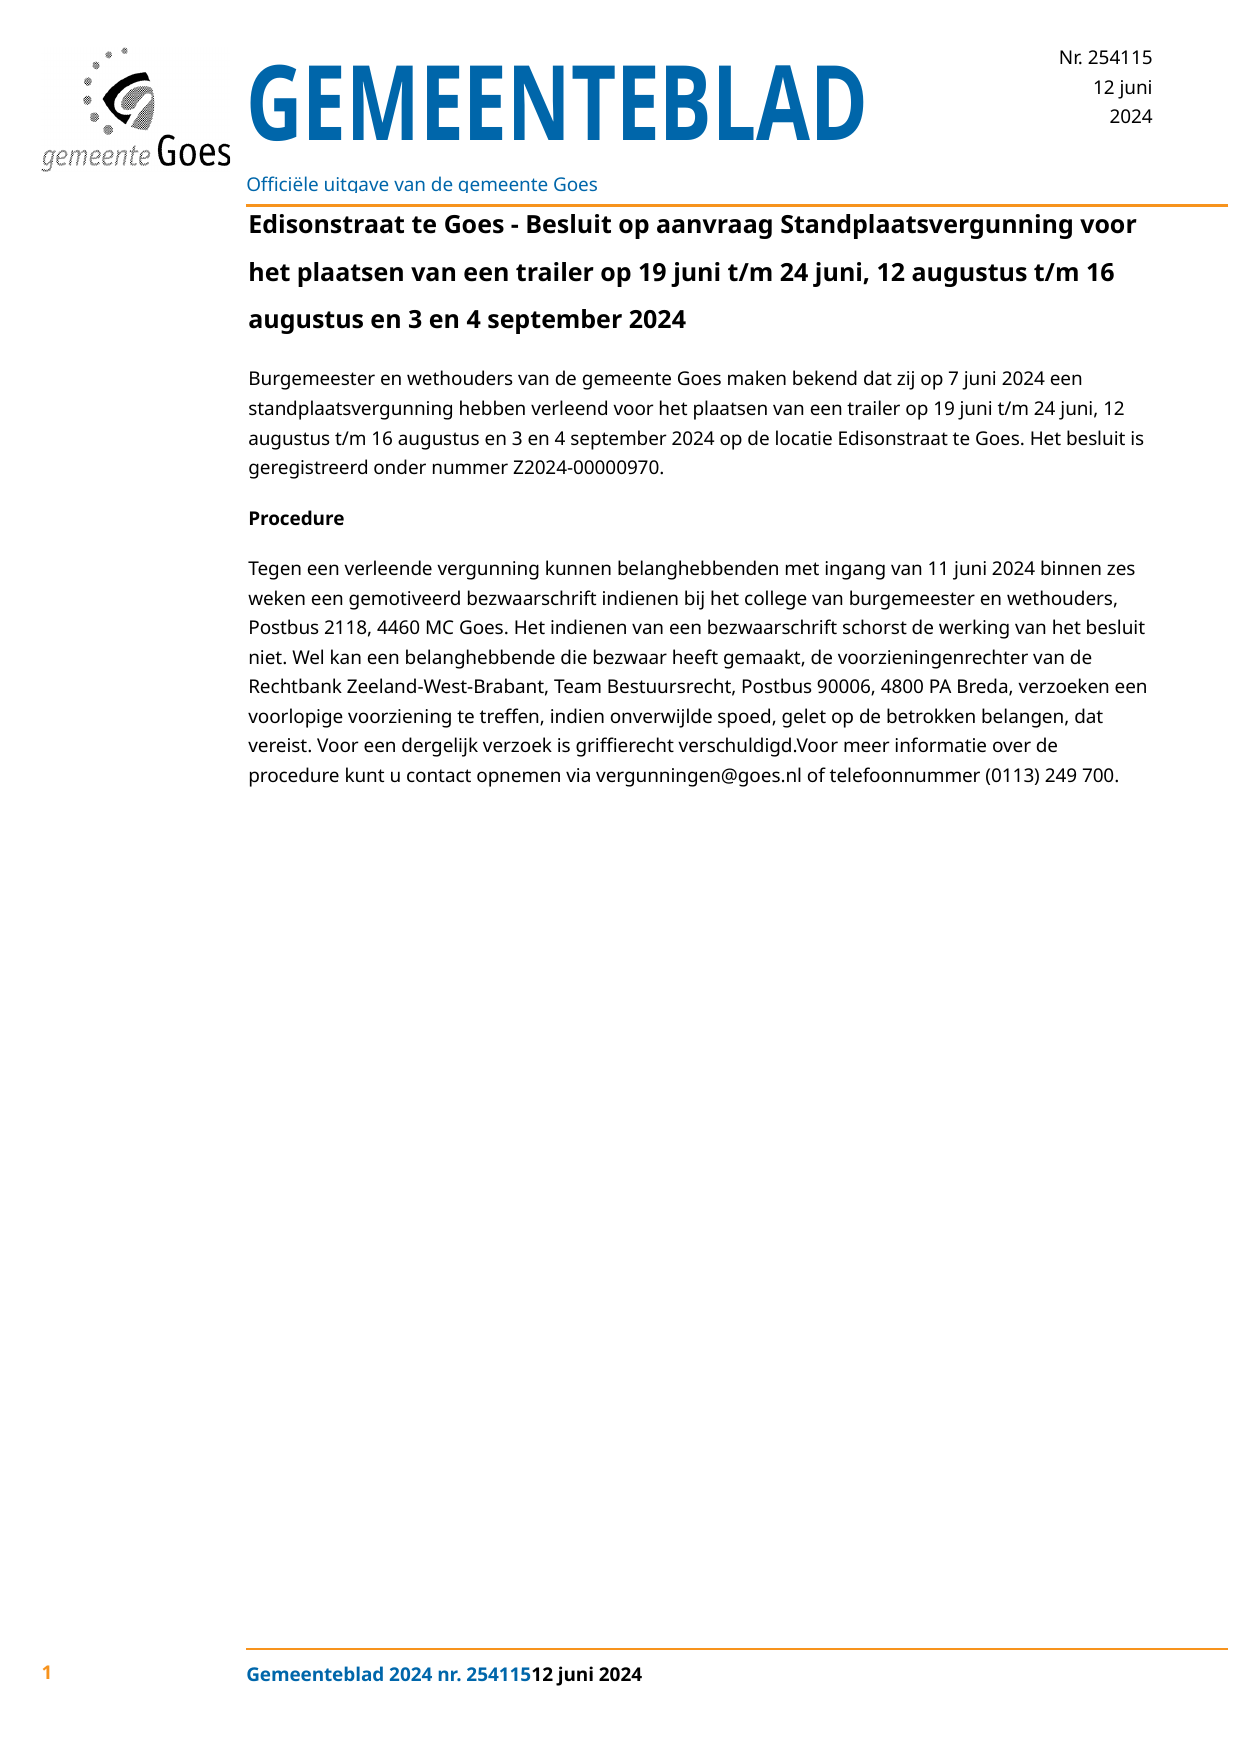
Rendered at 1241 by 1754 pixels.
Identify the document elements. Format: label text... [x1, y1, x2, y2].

text Edisonstraat te Goes - Besluit op aanvraag Standplaatsvergunning voor het plaatsen van een trailer op 19 juni t/m 24 juni, 12 augustus t/m 16 augustus en 3 en 4 september 2024 [248, 207, 1152, 336]
text Burgemeester en wethouders van de gemeente Goes maken bekend dat zij op 7 juni 2024 een standplaatsvergunning hebben verleend voor het plaatsen van een trailer op 19 juni t/m 24 juni, 12 augustus t/m 16 augustus en 3 en 4 september 2024 op de locatie Edisonstraat te Goes. Het besluit is geregistreerd onder nummer Z2024-00000970. [248, 366, 1152, 480]
picture [41, 47, 231, 172]
text Tegen een verleende vergunning kunnen belanghebbenden met ingang van 11 juni 2024 binnen zes weken een gemotiveerd bezwaarschrift indienen bij het college van burgemeester en wethouders, Postbus 2118, 4460 MC Goes. Het indienen van een bezwaarschrift schorst de werking van het besluit niet. Wel kan een belanghebbende die bezwaar heeft gemaakt, de voorzieningenrechter van de Rechtbank Zeeland-West-Brabant, Team Bestuursrecht, Postbus 90006, 4800 PA Breda, verzoeken een voorlopige voorziening te treffen, indien onverwijlde spoed, gelet op de betrokken belangen, dat vereist. Voor een dergelijk verzoek is griffierecht verschuldigd.Voor meer informatie over de procedure kunt u contact opnemen via vergunningen@goes.nl of telefoonnummer (0113) 249 700. [248, 555, 1152, 788]
text Procedure [248, 505, 1152, 530]
